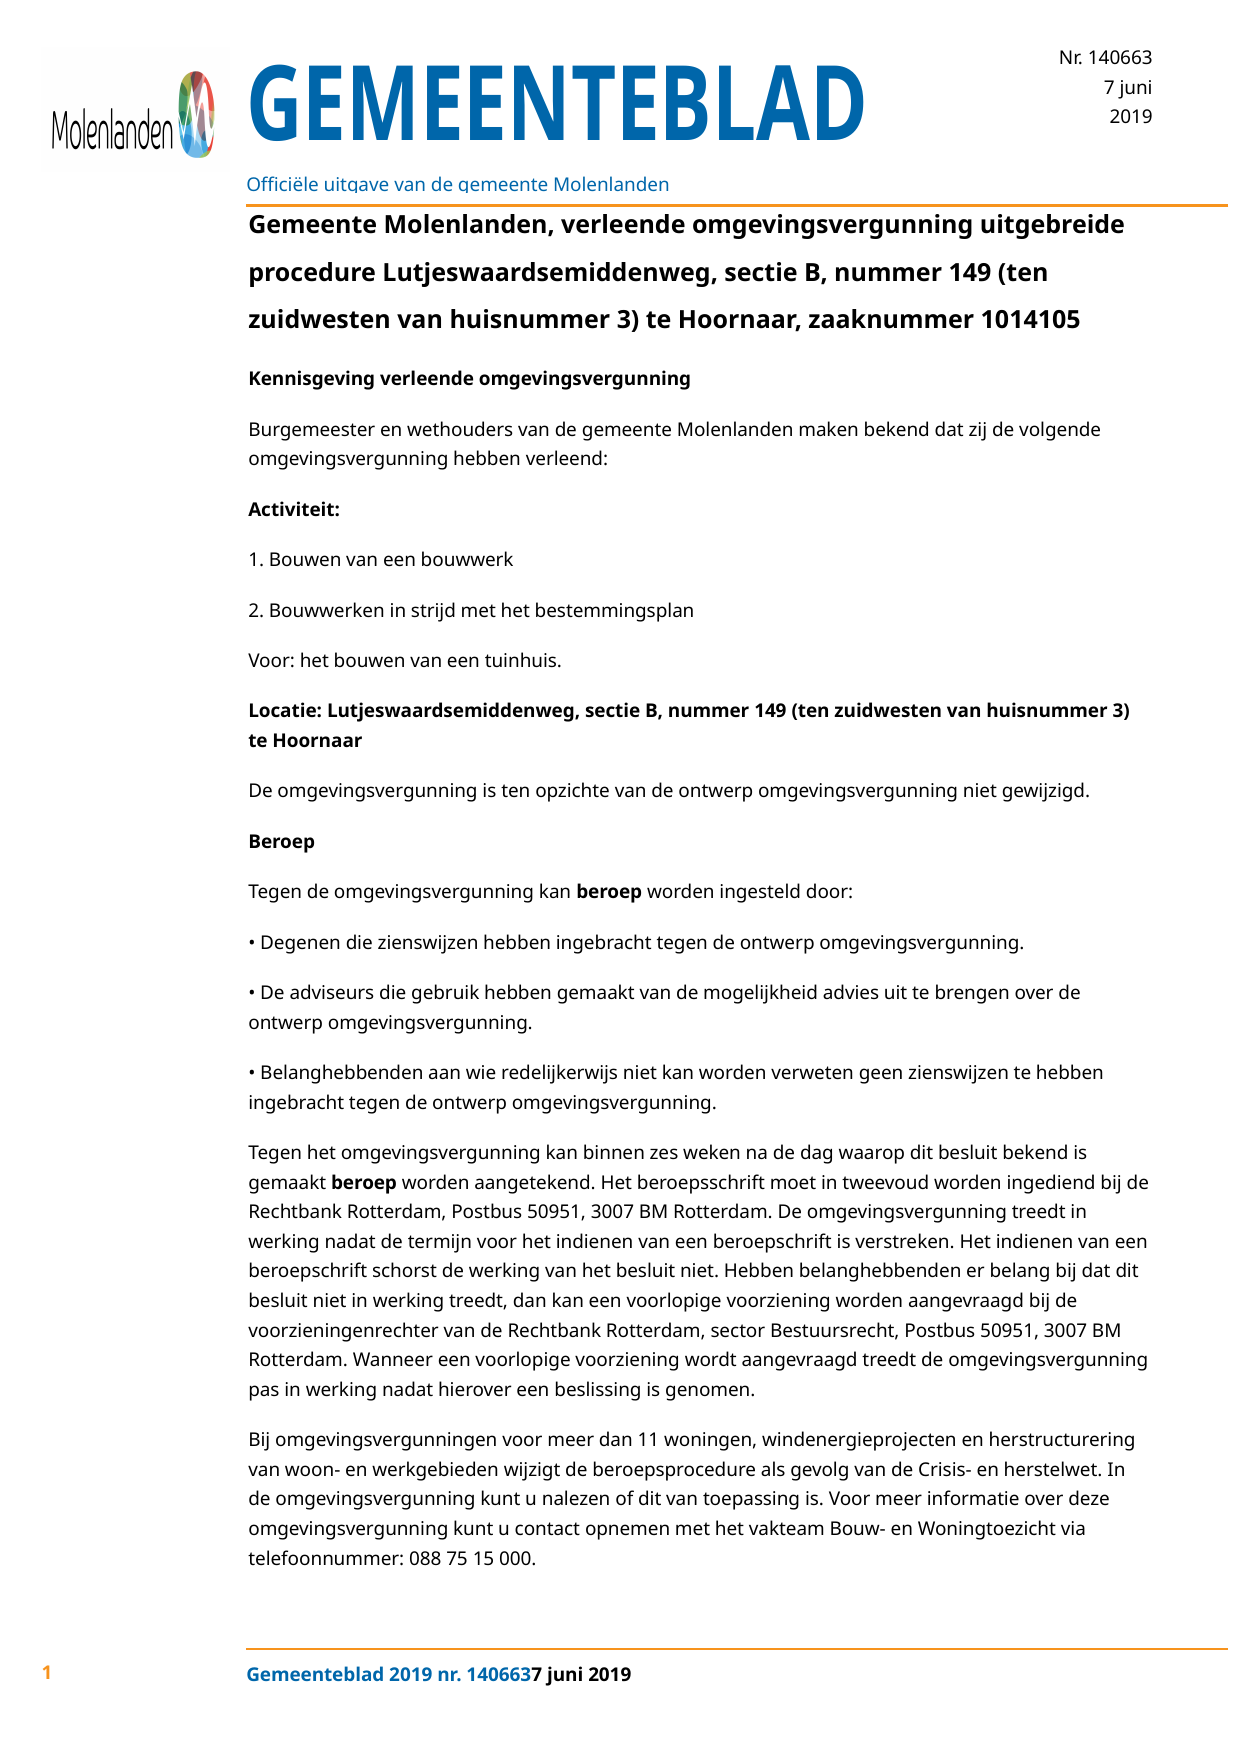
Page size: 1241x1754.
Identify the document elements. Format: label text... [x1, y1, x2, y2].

text Beroep [248, 828, 1152, 854]
text Kennisgeving verleende omgevingsvergunning [248, 366, 1152, 391]
text Tegen het omgevingsvergunning kan binnen zes weken na de dag waarop dit besluit bekend is gemaakt beroep worden aangetekend. Het beroepsschrift moet in tweevoud worden ingediend bij de Rechtbank Rotterdam, Postbus 50951, 3007 BM Rotterdam. De omgevingsvergunning treedt in werking nadat de termijn voor het indienen van een beroepschrift is verstreken. Het indienen van een beroepschrift schorst de werking van het besluit niet. Hebben belanghebbenden er belang bij dat dit besluit niet in werking treedt, dan kan een voorlopige voorziening worden aangevraagd bij de voorzieningenrechter van de Rechtbank Rotterdam, sector Bestuursrecht, Postbus 50951, 3007 BM Rotterdam. Wanneer een voorlopige voorziening wordt aangevraagd treedt de omgevingsvergunning pas in werking nadat hierover een beslissing is genomen. [248, 1139, 1152, 1402]
text Bij omgevingsvergunningen voor meer dan 11 woningen, windenergieprojecten en herstructurering van woon- en werkgebieden wijzigt de beroepsprocedure als gevolg van de Crisis- en herstelwet. In de omgevingsvergunning kunt u nalezen of dit van toepassing is. Voor meer informatie over deze omgevingsvergunning kunt u contact opnemen met het vakteam Bouw- en Woningtoezicht via telefoonnummer: 088 75 15 000. [248, 1426, 1152, 1570]
text De omgevingsvergunning is ten opzichte van de ontwerp omgevingsvergunning niet gewijzigd. [248, 778, 1152, 803]
text Gemeente Molenlanden, verleende omgevingsvergunning uitgebreide procedure Lutjeswaardsemiddenweg, sectie B, nummer 149 (ten zuidwesten van huisnummer 3) te Hoornaar, zaaknummer 1014105 [248, 207, 1152, 336]
text Tegen de omgevingsvergunning kan beroep worden ingesteld door: [248, 878, 1152, 904]
text 2. Bouwwerken in strijd met het bestemmingsplan [248, 597, 1152, 622]
text Burgemeester en wethouders van de gemeente Molenlanden maken bekend dat zij de volgende omgevingsvergunning hebben verleend: [248, 416, 1152, 471]
picture [41, 47, 231, 172]
text • Degenen die zienswijzen hebben ingebracht tegen de ontwerp omgevingsvergunning. [248, 929, 1152, 954]
text Activiteit: [248, 496, 1152, 522]
text 1. Bouwen van een bouwwerk [248, 546, 1152, 572]
text • De adviseurs die gebruik hebben gemaakt van de mogelijkheid advies uit te brengen over de ontwerp omgevingsvergunning. [248, 979, 1152, 1034]
text • Belanghebbenden aan wie redelijkerwijs niet kan worden verweten geen zienswijzen te hebben ingebracht tegen de ontwerp omgevingsvergunning. [248, 1059, 1152, 1114]
text Voor: het bouwen van een tuinhuis. [248, 647, 1152, 673]
text Locatie: Lutjeswaardsemiddenweg, sectie B, nummer 149 (ten zuidwesten van huisnummer 3) te Hoornaar [248, 698, 1152, 753]
